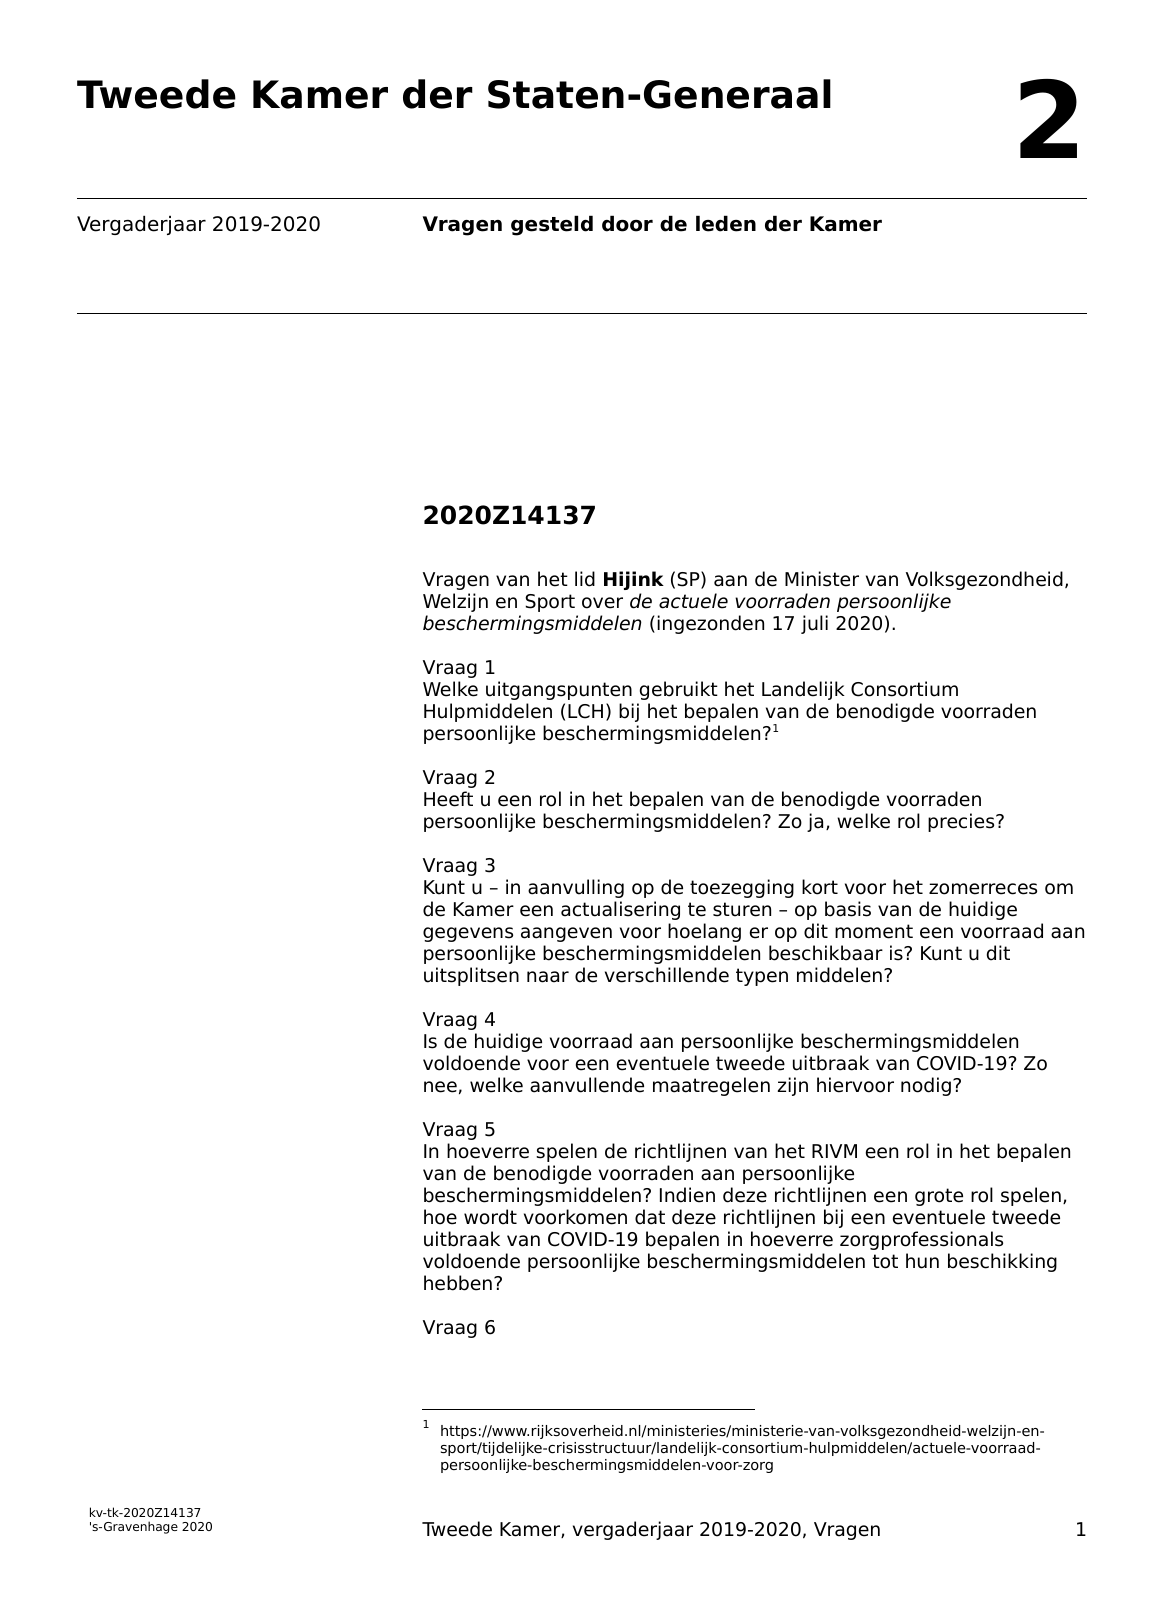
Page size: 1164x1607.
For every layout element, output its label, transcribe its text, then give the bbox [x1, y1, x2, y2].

text 's-Gravenhage 2020 [88, 1520, 323, 1534]
text Kunt u – in aanvulling op de toezegging kort voor het zomerreces om de Kamer een actualisering te sturen – op basis van de huidige gegevens aangeven voor hoelang er op dit moment een voorraad aan persoonlijke beschermingsmiddelen beschikbaar is? Kunt u dit uitsplitsen naar de verschillende typen middelen? [422, 877, 1087, 987]
text kv-tk-2020Z14137 [88, 1506, 323, 1520]
text Vragen van het lid Hijink (SP) aan de Minister van Volksgezondheid, Welzijn en Sport over de actuele voorraden persoonlijke beschermingsmiddelen (ingezonden 17 juli 2020). [422, 569, 1087, 635]
text In hoeverre spelen de richtlijnen van het RIVM een rol in het bepalen van de benodigde voorraden aan persoonlijke beschermingsmiddelen? Indien deze richtlijnen een grote rol spelen, hoe wordt voorkomen dat deze richtlijnen bij een eventuele tweede uitbraak van COVID-19 bepalen in hoeverre zorgprofessionals voldoende persoonlijke beschermingsmiddelen tot hun beschikking hebben? [422, 1141, 1087, 1295]
table_header Tweede Kamer der Staten-Generaal [77, 59, 886, 198]
text Vraag 1 [422, 657, 1087, 679]
text Heeft u een rol in het bepalen van de benodigde voorraden persoonlijke beschermingsmiddelen? Zo ja, welke rol precies? [422, 789, 1087, 833]
text Vraag 3 [422, 855, 1087, 877]
text Is de huidige voorraad aan persoonlijke beschermingsmiddelen voldoende voor een eventuele tweede uitbraak van COVID-19? Zo nee, welke aanvullende maatregelen zijn hiervoor nodig? [422, 1031, 1087, 1097]
text Vraag 5 [422, 1119, 1087, 1141]
text https://www.rijksoverheid.nl/ministeries/ministerie-van-volksgezondheid-welzijn-en-sport/tijdelijke-crisisstructuur/landelijk-consortium-hulpmiddelen/actuele-voorraad-persoonlijke-beschermingsmiddelen-voor-zorg [422, 1418, 1087, 1474]
text Vraag 4 [422, 1009, 1087, 1031]
table_cell Vergaderjaar 2019-2020 [77, 199, 422, 313]
table_header 2 [886, 59, 1087, 198]
text Welke uitgangspunten gebruikt het Landelijk Consortium Hulpmiddelen (LCH) bij het bepalen van de benodigde voorraden persoonlijke beschermingsmiddelen? [422, 679, 1087, 745]
table_cell Vragen gesteld door de leden der Kamer [422, 199, 1087, 313]
text 2020Z14137 [422, 501, 1087, 531]
text Vraag 6 [422, 1317, 1087, 1339]
text Vraag 2 [422, 767, 1087, 789]
